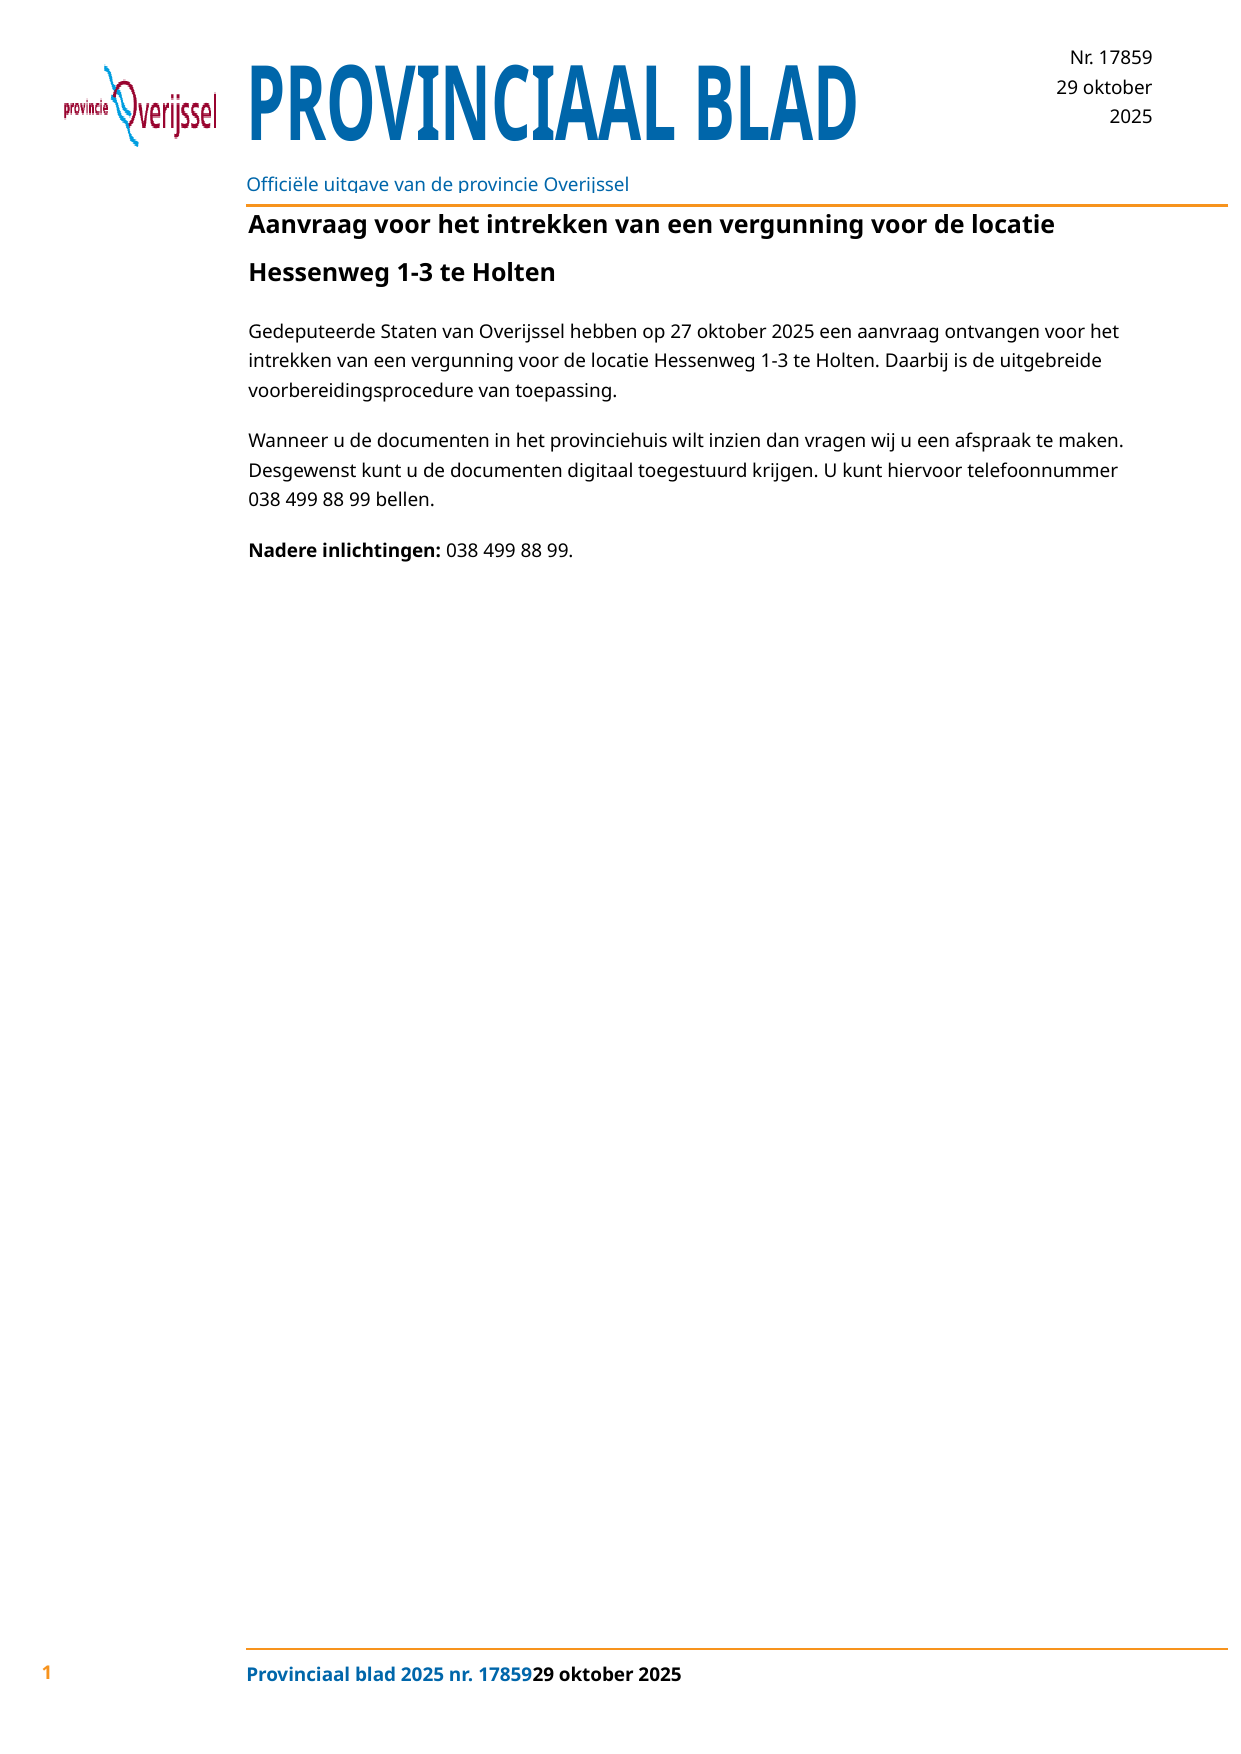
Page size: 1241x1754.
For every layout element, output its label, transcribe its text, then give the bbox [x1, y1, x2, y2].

text Nadere inlichtingen: 038 499 88 99. [248, 537, 1152, 563]
picture [41, 47, 231, 172]
text Gedeputeerde Staten van Overijssel hebben op 27 oktober 2025 een aanvraag ontvangen voor het intrekken van een vergunning voor de locatie Hessenweg 1-3 te Holten. Daarbij is de uitgebreide voorbereidingsprocedure van toepassing. [248, 318, 1152, 403]
text Aanvraag voor het intrekken van een vergunning voor de locatie Hessenweg 1-3 te Holten [248, 207, 1152, 288]
text Wanneer u de documenten in het provinciehuis wilt inzien dan vragen wij u een afspraak te maken. Desgewenst kunt u de documenten digitaal toegestuurd krijgen. U kunt hiervoor telefoonnummer 038 499 88 99 bellen. [248, 427, 1152, 512]
